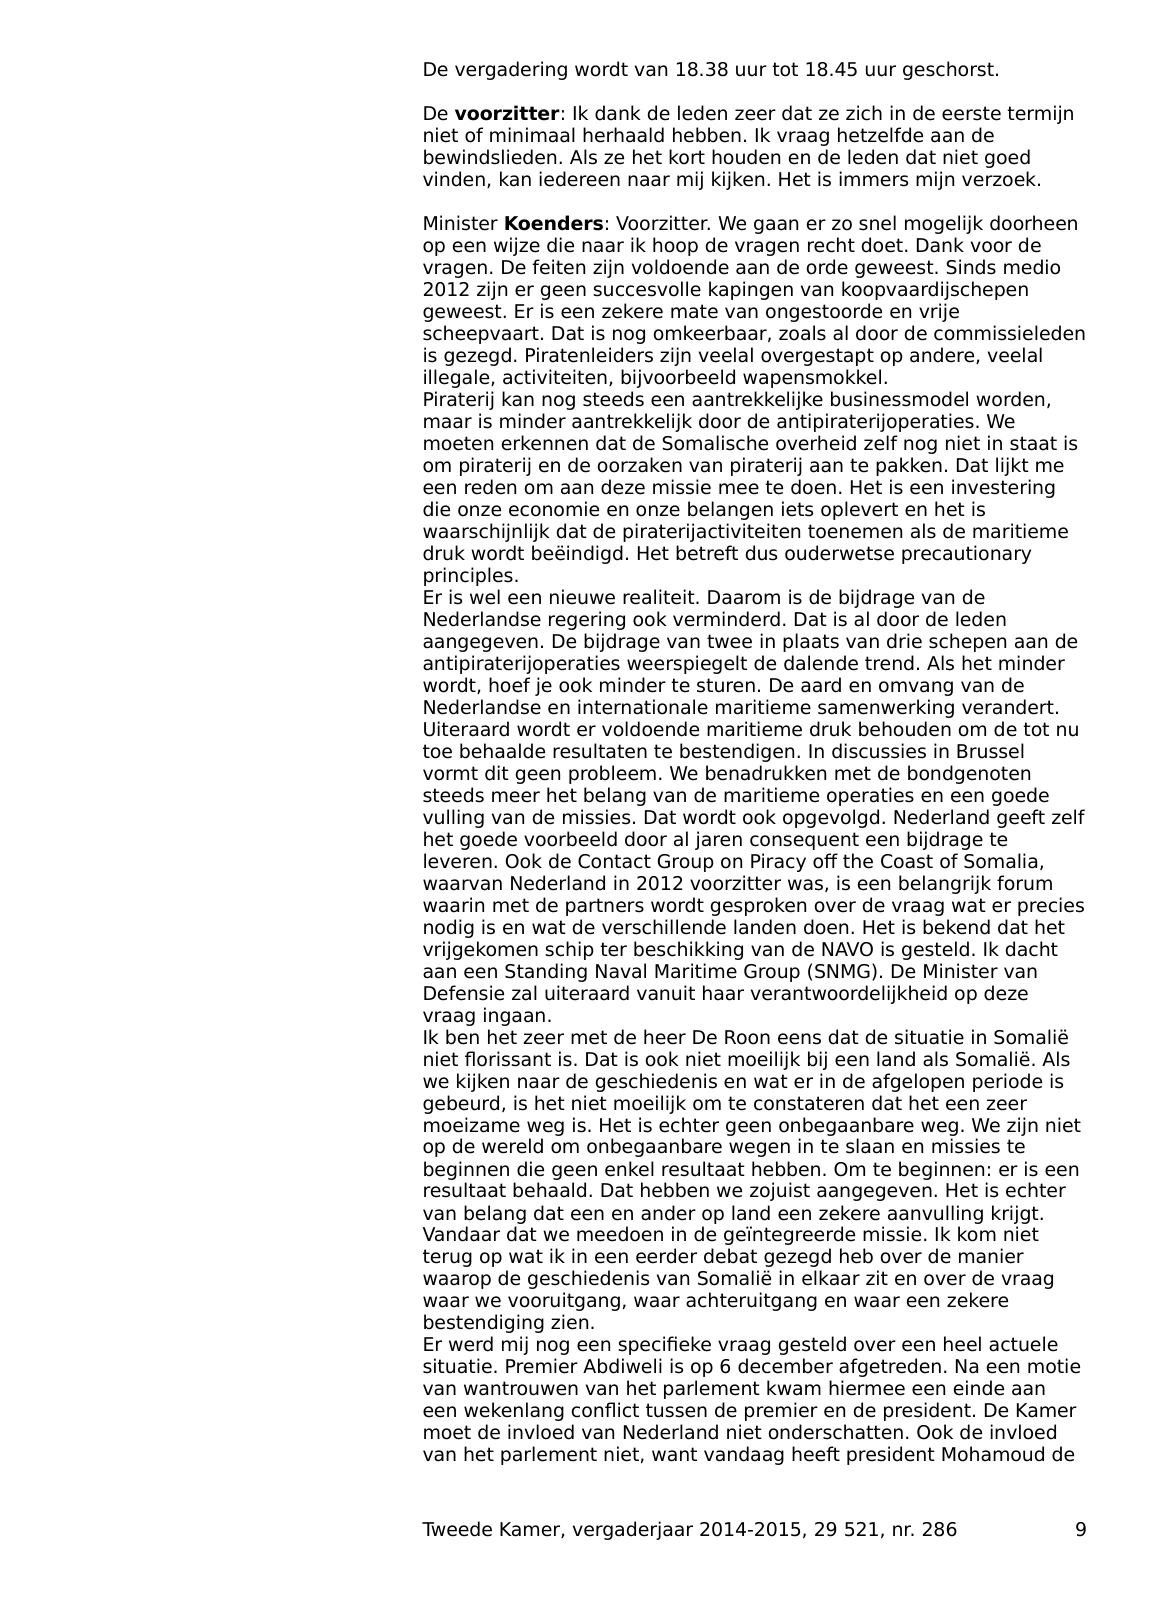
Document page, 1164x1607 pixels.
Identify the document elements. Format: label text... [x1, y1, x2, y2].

text Ik ben het zeer met de heer De Roon eens dat de situatie in Somalië niet florissant is. Dat is ook niet moeilijk bij een land als Somalië. Als we kijken naar de geschiedenis en wat er in de afgelopen periode is gebeurd, is het niet moeilijk om te constateren dat het een zeer moeizame weg is. Het is echter geen onbegaanbare weg. We zijn niet op de wereld om onbegaanbare wegen in te slaan en missies te beginnen die geen enkel resultaat hebben. Om te beginnen: er is een resultaat behaald. Dat hebben we zojuist aangegeven. Het is echter van belang dat een en ander op land een zekere aanvulling krijgt. Vandaar dat we meedoen in de geïntegreerde missie. Ik kom niet terug op wat ik in een eerder debat gezegd heb over de manier waarop de geschiedenis van Somalië in elkaar zit en over de vraag waar we vooruitgang, waar achteruitgang en waar een zekere bestendiging zien. [422, 1027, 1087, 1334]
text Piraterij kan nog steeds een aantrekkelijke businessmodel worden, maar is minder aantrekkelijk door de antipiraterijoperaties. We moeten erkennen dat de Somalische overheid zelf nog niet in staat is om piraterij en de oorzaken van piraterij aan te pakken. Dat lijkt me een reden om aan deze missie mee te doen. Het is een investering die onze economie en onze belangen iets oplevert en het is waarschijnlijk dat de piraterijactiviteiten toenemen als de maritieme druk wordt beëindigd. Het betreft dus ouderwetse precautionary principles. [422, 389, 1087, 587]
text De vergadering wordt van 18.38 uur tot 18.45 uur geschorst. [422, 59, 1087, 81]
text Er is wel een nieuwe realiteit. Daarom is de bijdrage van de Nederlandse regering ook verminderd. Dat is al door de leden aangegeven. De bijdrage van twee in plaats van drie schepen aan de antipiraterijoperaties weerspiegelt de dalende trend. Als het minder wordt, hoef je ook minder te sturen. De aard en omvang van de Nederlandse en internationale maritieme samenwerking verandert. Uiteraard wordt er voldoende maritieme druk behouden om de tot nu toe behaalde resultaten te bestendigen. In discussies in Brussel vormt dit geen probleem. We benadrukken met de bondgenoten steeds meer het belang van de maritieme operaties en een goede vulling van de missies. Dat wordt ook opgevolgd. Nederland geeft zelf het goede voorbeeld door al jaren consequent een bijdrage te leveren. Ook de Contact Group on Piracy off the Coast of Somalia, waarvan Nederland in 2012 voorzitter was, is een belangrijk forum waarin met de partners wordt gesproken over de vraag wat er precies nodig is en wat de verschillende landen doen. Het is bekend dat het vrijgekomen schip ter beschikking van de NAVO is gesteld. Ik dacht aan een Standing Naval Maritime Group (SNMG). De Minister van Defensie zal uiteraard vanuit haar verantwoordelijkheid op deze vraag ingaan. [422, 587, 1087, 1027]
text Minister Koenders: Voorzitter. We gaan er zo snel mogelijk doorheen op een wijze die naar ik hoop de vragen recht doet. Dank voor de vragen. De feiten zijn voldoende aan de orde geweest. Sinds medio 2012 zijn er geen succesvolle kapingen van koopvaardijschepen geweest. Er is een zekere mate van ongestoorde en vrije scheepvaart. Dat is nog omkeerbaar, zoals al door de commissieleden is gezegd. Piratenleiders zijn veelal overgestapt op andere, veelal illegale, activiteiten, bijvoorbeeld wapensmokkel. [422, 213, 1087, 389]
text De voorzitter: Ik dank de leden zeer dat ze zich in de eerste termijn niet of minimaal herhaald hebben. Ik vraag hetzelfde aan de bewindslieden. Als ze het kort houden en de leden dat niet goed vinden, kan iedereen naar mij kijken. Het is immers mijn verzoek. [422, 103, 1087, 191]
text Er werd mij nog een specifieke vraag gesteld over een heel actuele situatie. Premier Abdiweli is op 6 december afgetreden. Na een motie van wantrouwen van het parlement kwam hiermee een einde aan een wekenlang conflict tussen de premier en de president. De Kamer moet de invloed van Nederland niet onderschatten. Ook de invloed van het parlement niet, want vandaag heeft president Mohamoud de [422, 1334, 1087, 1466]
